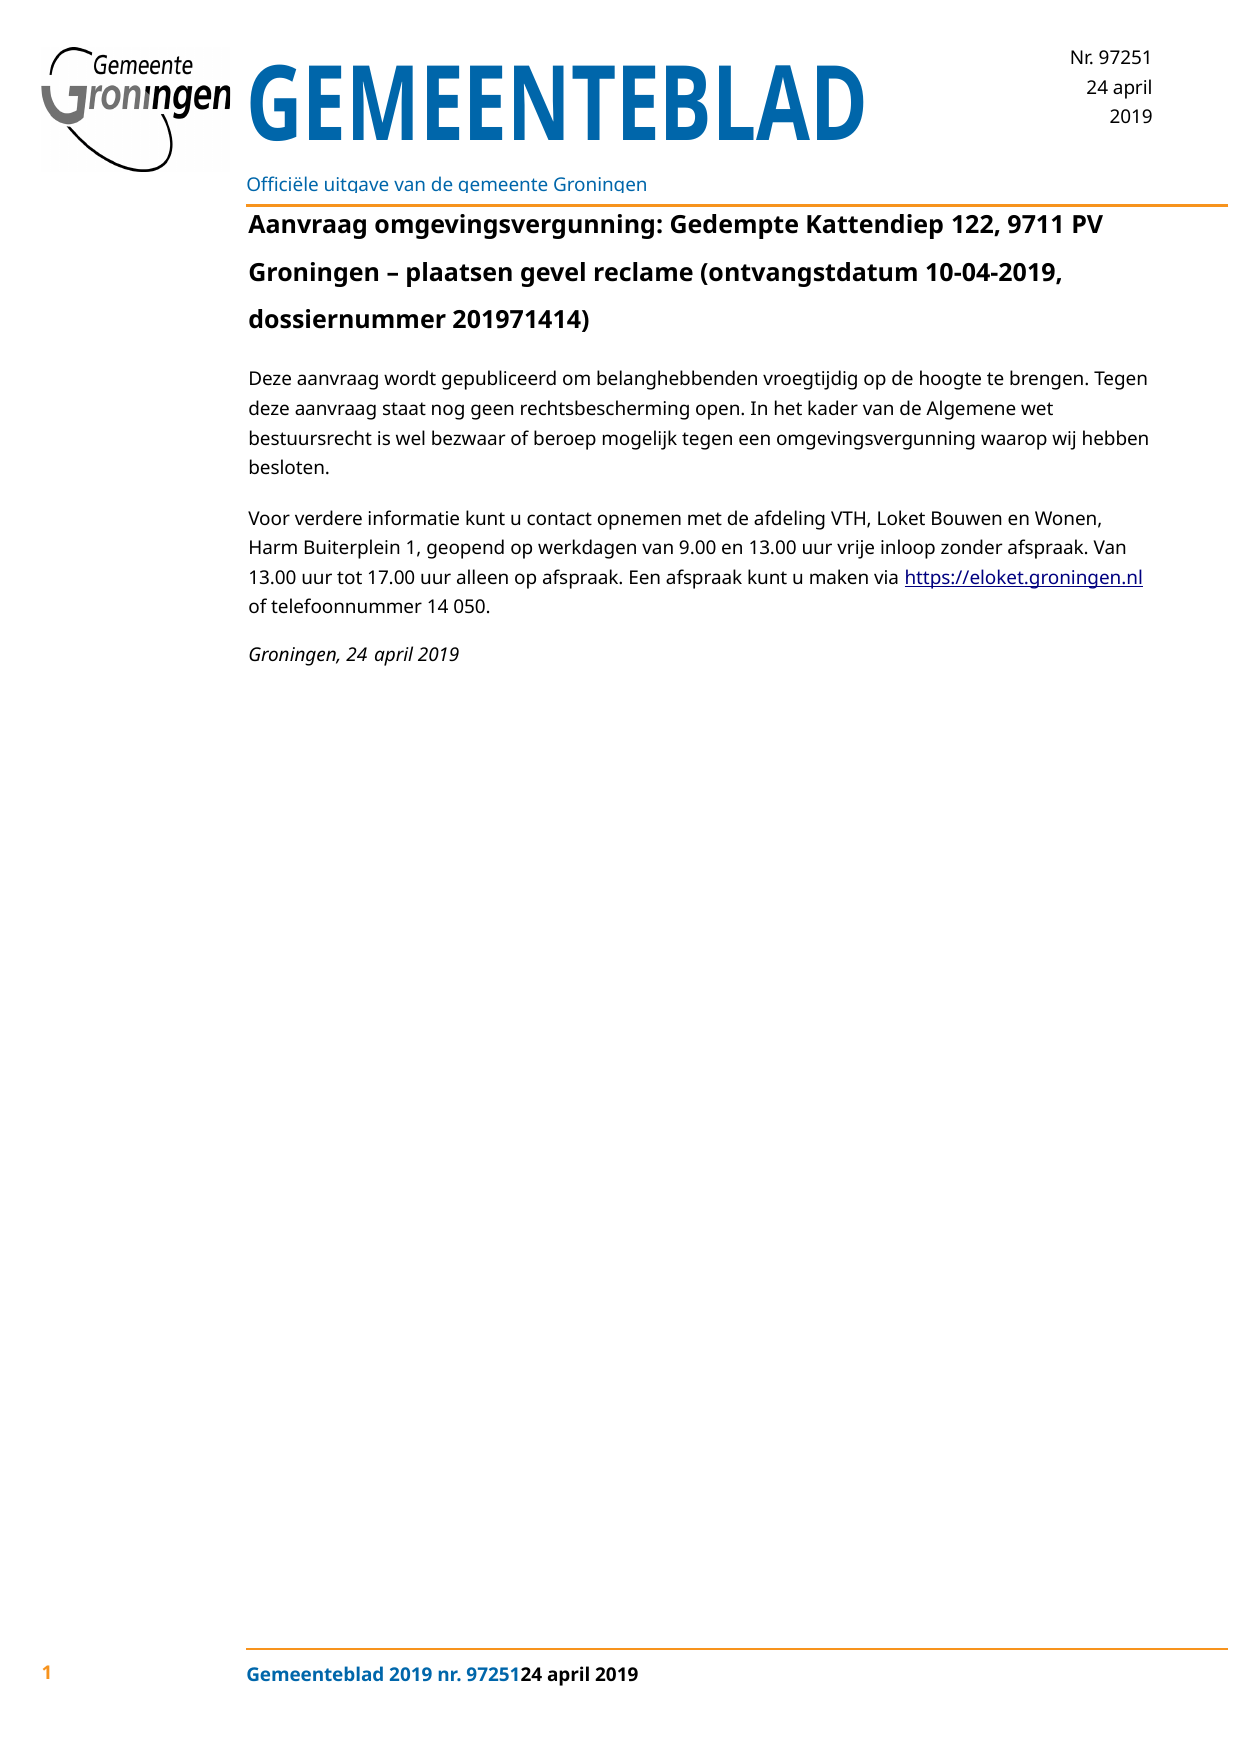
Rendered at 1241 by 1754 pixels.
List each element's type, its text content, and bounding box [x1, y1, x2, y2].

text Aanvraag omgevingsvergunning: Gedempte Kattendiep 122, 9711 PV Groningen – plaatsen gevel reclame (ontvangstdatum 10-04-2019, dossiernummer 201971414) [248, 207, 1152, 336]
text Deze aanvraag wordt gepubliceerd om belanghebbenden vroegtijdig op de hoogte te brengen. Tegen deze aanvraag staat nog geen rechtsbescherming open. In het kader van de Algemene wet bestuursrecht is wel bezwaar of beroep mogelijk tegen een omgevingsvergunning waarop wij hebben besloten. [248, 366, 1152, 480]
picture [41, 47, 231, 172]
text Groningen, 24 april 2019 [248, 641, 1152, 667]
text Voor verdere informatie kunt u contact opnemen met de afdeling VTH, Loket Bouwen en Wonen, Harm Buiterplein 1, geopend op werkdagen van 9.00 en 13.00 uur vrije inloop zonder afspraak. Van 13.00 uur tot 17.00 uur alleen op afspraak. Een afspraak kunt u maken via https://eloket.groningen.nl of telefoonnummer 14 050. [248, 505, 1152, 619]
